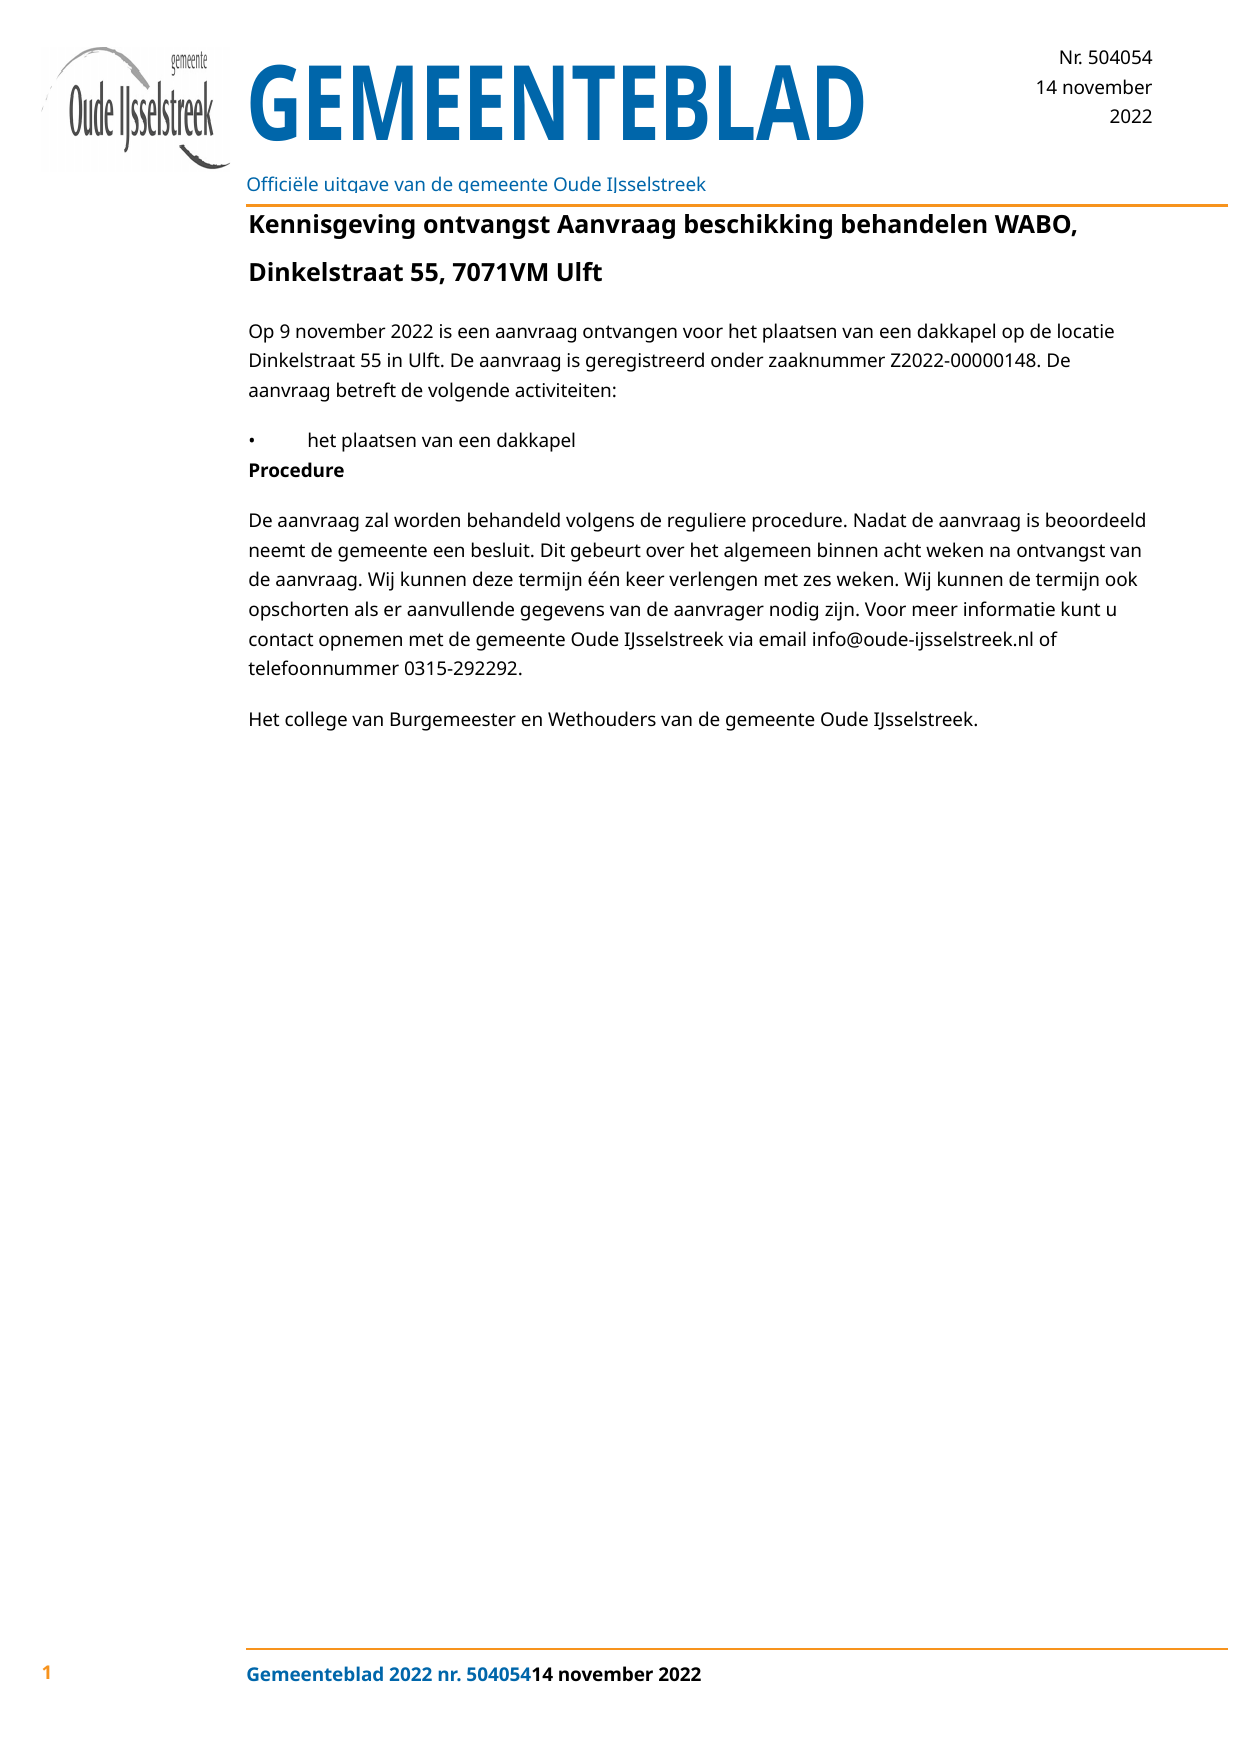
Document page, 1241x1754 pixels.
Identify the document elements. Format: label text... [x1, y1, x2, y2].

text De aanvraag zal worden behandeld volgens de reguliere procedure. Nadat de aanvraag is beoordeeld neemt de gemeente een besluit. Dit gebeurt over het algemeen binnen acht weken na ontvangst van de aanvraag. Wij kunnen deze termijn één keer verlengen met zes weken. Wij kunnen de termijn ook opschorten als er aanvullende gegevens van de aanvrager nodig zijn. Voor meer informatie kunt u contact opnemen met de gemeente Oude IJsselstreek via email info@oude-ijsselstreek.nl of telefoonnummer 0315-292292. [248, 507, 1152, 681]
picture [41, 47, 231, 172]
text Procedure [248, 457, 1152, 483]
list het plaatsen van een dakkapel [248, 427, 1152, 453]
text Het college van Burgemeester en Wethouders van de gemeente Oude IJsselstreek. [248, 706, 1152, 732]
text Op 9 november 2022 is een aanvraag ontvangen voor het plaatsen van een dakkapel op de locatie Dinkelstraat 55 in Ulft. De aanvraag is geregistreerd onder zaaknummer Z2022-00000148. De aanvraag betreft de volgende activiteiten: [248, 318, 1152, 403]
text Kennisgeving ontvangst Aanvraag beschikking behandelen WABO, Dinkelstraat 55, 7071VM Ulft [248, 207, 1152, 288]
